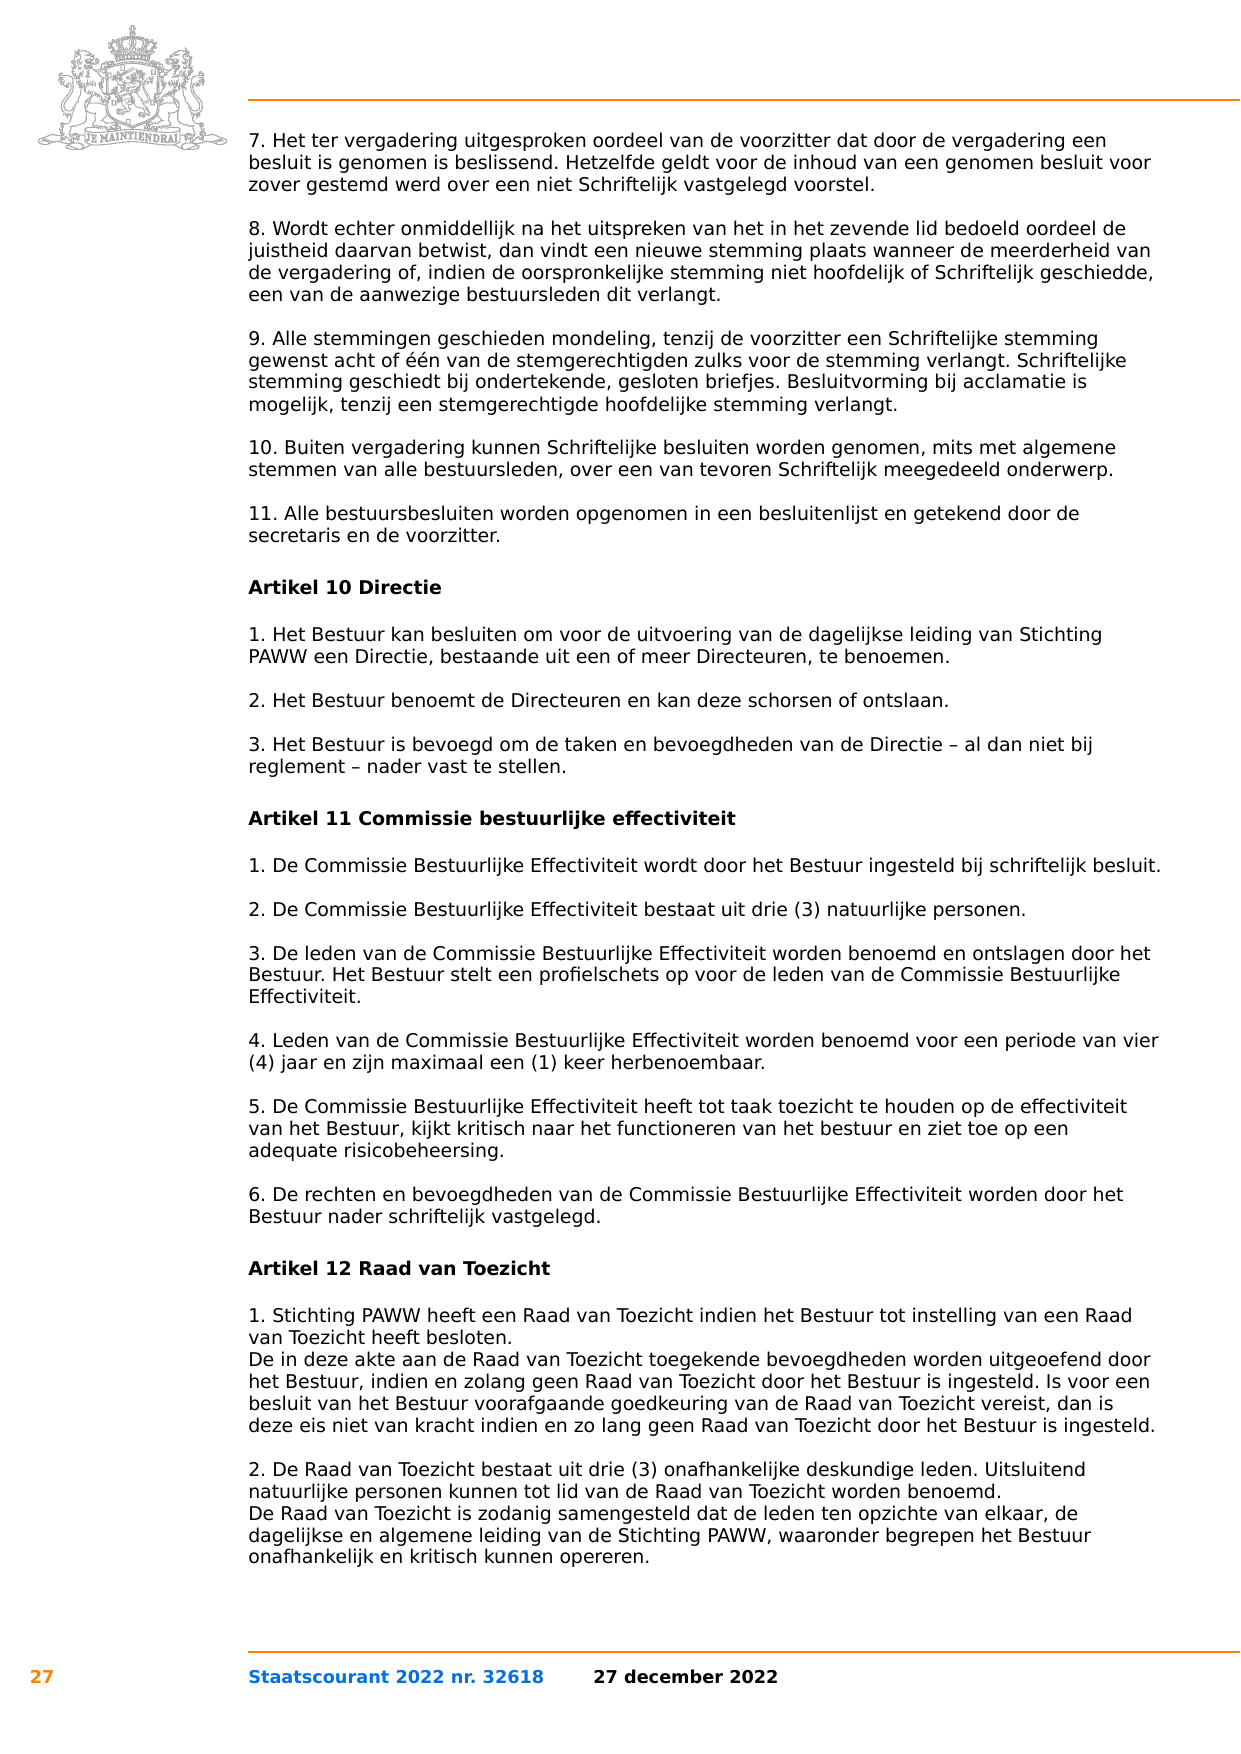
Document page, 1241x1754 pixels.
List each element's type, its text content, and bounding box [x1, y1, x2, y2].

text 10. Buiten vergadering kunnen Schriftelijke besluiten worden genomen, mits met algemene stemmen van alle bestuursleden, over een van tevoren Schriftelijk meegedeeld onderwerp. [248, 437, 1163, 481]
text 1. De Commissie Bestuurlijke Effectiviteit wordt door het Bestuur ingesteld bij schriftelijk besluit. [248, 855, 1163, 877]
subtitle Artikel 11 Commissie bestuurlijke effectiviteit [248, 808, 1163, 830]
text 9. Alle stemmingen geschieden mondeling, tenzij de voorzitter een Schriftelijke stemming gewenst acht of één van de stemgerechtigden zulks voor de stemming verlangt. Schriftelijke stemming geschiedt bij ondertekende, gesloten briefjes. Besluitvorming bij acclamatie is mogelijk, tenzij een stemgerechtigde hoofdelijke stemming verlangt. [248, 327, 1163, 415]
text 2. De Raad van Toezicht bestaat uit drie (3) onafhankelijke deskundige leden. Uitsluitend natuurlijke personen kunnen tot lid van de Raad van Toezicht worden benoemd. [248, 1458, 1163, 1502]
text 2. De Commissie Bestuurlijke Effectiviteit bestaat uit drie (3) natuurlijke personen. [248, 898, 1163, 921]
text 7. Het ter vergadering uitgesproken oordeel van de voorzitter dat door de vergadering een besluit is genomen is beslissend. Hetzelfde geldt voor de inhoud van een genomen besluit voor zover gestemd werd over een niet Schriftelijk vastgelegd voorstel. [248, 130, 1163, 196]
subtitle Artikel 10 Directie [248, 577, 1163, 599]
text 1. Het Bestuur kan besluiten om voor de uitvoering van de dagelijkse leiding van Stichting PAWW een Directie, bestaande uit een of meer Directeuren, te benoemen. [248, 624, 1163, 668]
picture [38, 25, 227, 150]
text 3. De leden van de Commissie Bestuurlijke Effectiviteit worden benoemd en ontslagen door het Bestuur. Het Bestuur stelt een profielschets op voor de leden van de Commissie Bestuurlijke Effectiviteit. [248, 942, 1163, 1008]
text 4. Leden van de Commissie Bestuurlijke Effectiviteit worden benoemd voor een periode van vier (4) jaar en zijn maximaal een (1) keer herbenoembaar. [248, 1030, 1163, 1074]
text 8. Wordt echter onmiddellijk na het uitspreken van het in het zevende lid bedoeld oordeel de juistheid daarvan betwist, dan vindt een nieuwe stemming plaats wanneer de meerderheid van de vergadering of, indien de oorspronkelijke stemming niet hoofdelijk of Schriftelijk geschiedde, een van de aanwezige bestuursleden dit verlangt. [248, 218, 1163, 306]
text De Raad van Toezicht is zodanig samengesteld dat de leden ten opzichte van elkaar, de dagelijkse en algemene leiding van de Stichting PAWW, waaronder begrepen het Bestuur onafhankelijk en kritisch kunnen opereren. [248, 1502, 1163, 1568]
text 1. Stichting PAWW heeft een Raad van Toezicht indien het Bestuur tot instelling van een Raad van Toezicht heeft besloten. [248, 1305, 1163, 1349]
text 11. Alle bestuursbesluiten worden opgenomen in een besluitenlijst en getekend door de secretaris en de voorzitter. [248, 503, 1163, 547]
text 2. Het Bestuur benoemt de Directeuren en kan deze schorsen of ontslaan. [248, 690, 1163, 712]
text 5. De Commissie Bestuurlijke Effectiviteit heeft tot taak toezicht te houden op de effectiviteit van het Bestuur, kijkt kritisch naar het functioneren van het bestuur en ziet toe op een adequate risicobeheersing. [248, 1096, 1163, 1162]
text De in deze akte aan de Raad van Toezicht toegekende bevoegdheden worden uitgeoefend door het Bestuur, indien en zolang geen Raad van Toezicht door het Bestuur is ingesteld. Is voor een besluit van het Bestuur voorafgaande goedkeuring van de Raad van Toezicht vereist, dan is deze eis niet van kracht indien en zo lang geen Raad van Toezicht door het Bestuur is ingesteld. [248, 1349, 1163, 1437]
subtitle Artikel 12 Raad van Toezicht [248, 1258, 1163, 1280]
text 3. Het Bestuur is bevoegd om de taken en bevoegdheden van de Directie – al dan niet bij reglement – nader vast te stellen. [248, 734, 1163, 778]
text 6. De rechten en bevoegdheden van de Commissie Bestuurlijke Effectiviteit worden door het Bestuur nader schriftelijk vastgelegd. [248, 1184, 1163, 1228]
